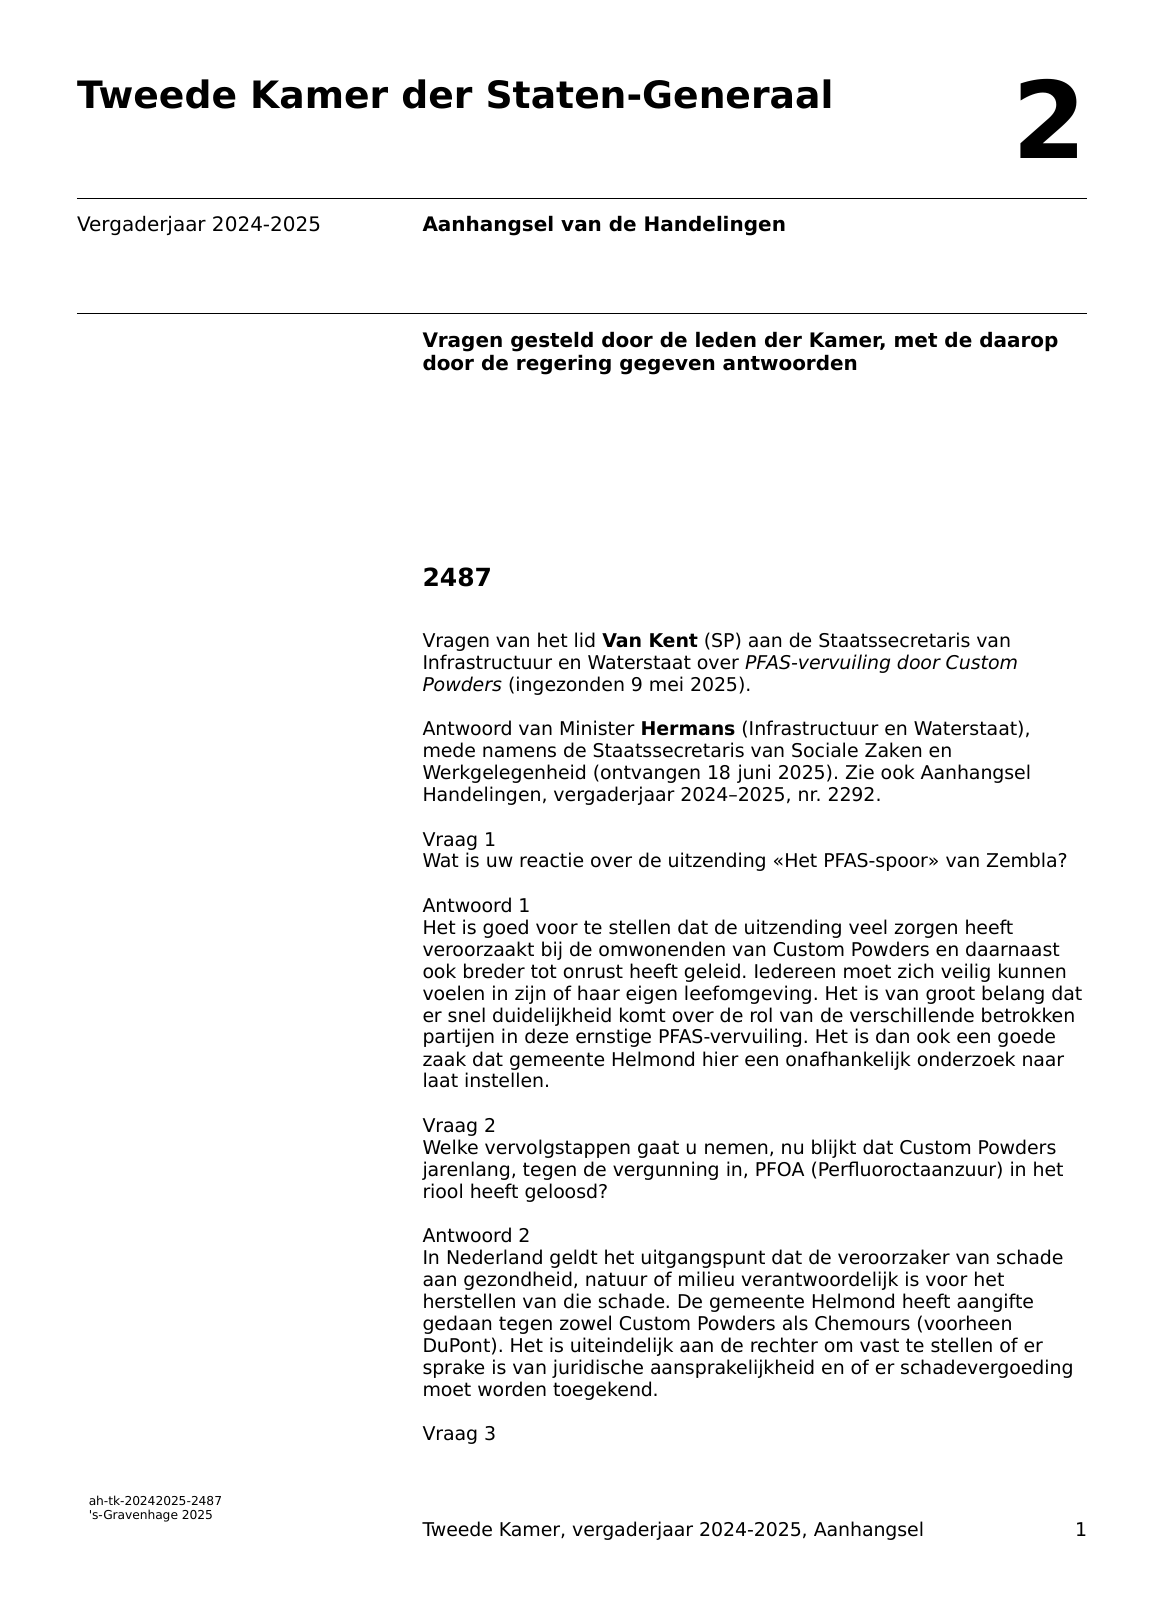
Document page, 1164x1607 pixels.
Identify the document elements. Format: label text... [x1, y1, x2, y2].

table_cell [77, 314, 422, 375]
table_header 2 [886, 59, 1087, 198]
table_cell Vergaderjaar 2024-2025 [77, 199, 422, 313]
text Antwoord van Minister Hermans (Infrastructuur en Waterstaat), mede namens de Staatssecretaris van Sociale Zaken en Werkgelegenheid (ontvangen 18 juni 2025). Zie ook Aanhangsel Handelingen, vergaderjaar 2024–2025, nr. 2292. [422, 718, 1087, 806]
table_cell Vragen gesteld door de leden der Kamer, met de daarop door de regering gegeven antwoorden [422, 314, 1087, 375]
text Wat is uw reactie over de uitzending «Het PFAS-spoor» van Zembla? [422, 850, 1087, 872]
text Vraag 1 [422, 828, 1087, 850]
text Antwoord 1 [422, 894, 1087, 917]
text Het is goed voor te stellen dat de uitzending veel zorgen heeft veroorzaakt bij de omwonenden van Custom Powders en daarnaast ook breder tot onrust heeft geleid. Iedereen moet zich veilig kunnen voelen in zijn of haar eigen leefomgeving. Het is van groot belang dat er snel duidelijkheid komt over de rol van de verschillende betrokken partijen in deze ernstige PFAS-vervuiling. Het is dan ook een goede zaak dat gemeente Helmond hier een onafhankelijk onderzoek naar laat instellen. [422, 917, 1087, 1092]
text 's-Gravenhage 2025 [88, 1508, 323, 1522]
text Vraag 3 [422, 1423, 1087, 1445]
text ah-tk-20242025-2487 [88, 1494, 323, 1508]
text Vraag 2 [422, 1114, 1087, 1137]
text Vragen van het lid Van Kent (SP) aan de Staatssecretaris van Infrastructuur en Waterstaat over PFAS-vervuiling door Custom Powders (ingezonden 9 mei 2025). [422, 630, 1087, 696]
text In Nederland geldt het uitgangspunt dat de veroorzaker van schade aan gezondheid, natuur of milieu verantwoordelijk is voor het herstellen van die schade. De gemeente Helmond heeft aangifte gedaan tegen zowel Custom Powders als Chemours (voorheen DuPont). Het is uiteindelijk aan de rechter om vast te stellen of er sprake is van juridische aansprakelijkheid en of er schadevergoeding moet worden toegekend. [422, 1247, 1087, 1401]
text 2487 [422, 563, 1087, 592]
table_cell Aanhangsel van de Handelingen [422, 199, 1087, 313]
table_header Tweede Kamer der Staten-Generaal [77, 59, 886, 198]
text Antwoord 2 [422, 1225, 1087, 1247]
text Welke vervolgstappen gaat u nemen, nu blijkt dat Custom Powders jarenlang, tegen de vergunning in, PFOA (Perfluoroctaanzuur) in het riool heeft geloosd? [422, 1137, 1087, 1202]
